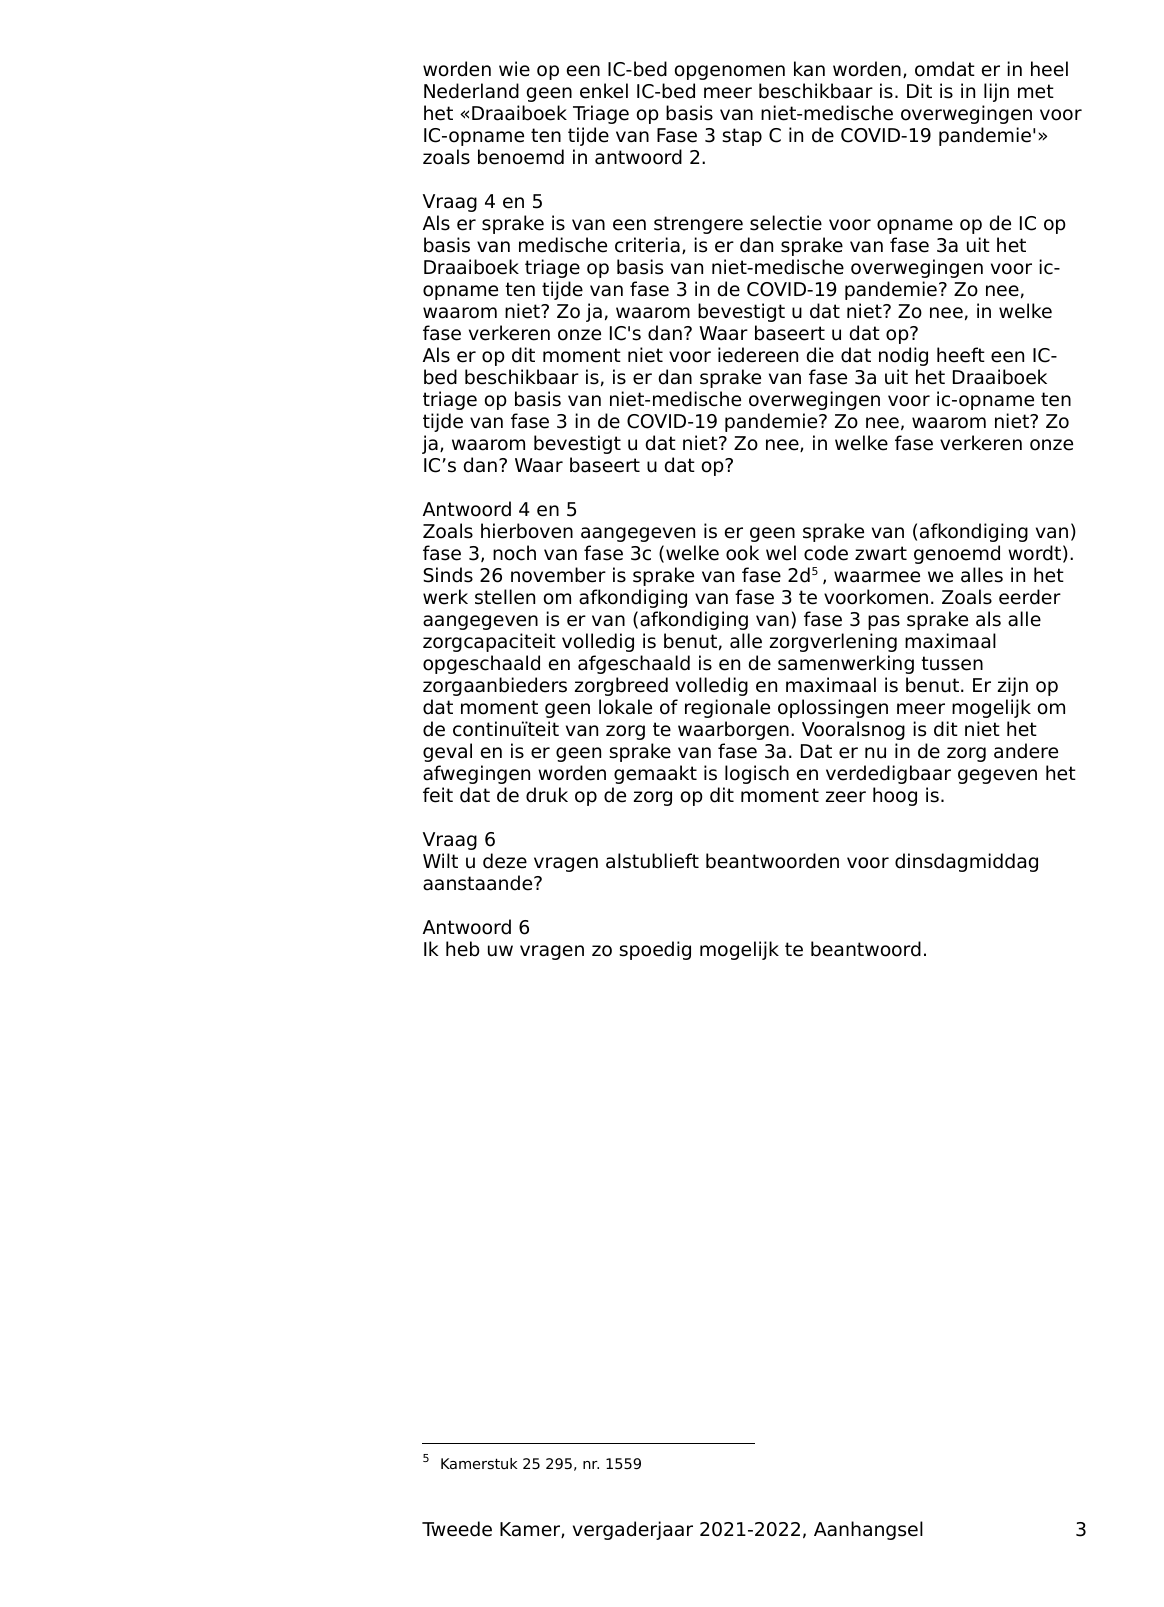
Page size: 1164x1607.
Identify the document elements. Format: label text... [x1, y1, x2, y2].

text Kamerstuk 25 295, nr. 1559 [422, 1452, 1087, 1474]
text Vraag 6 [422, 829, 1087, 851]
text Wilt u deze vragen alstublieft beantwoorden voor dinsdagmiddag aanstaande? [422, 851, 1087, 895]
text worden wie op een IC-bed opgenomen kan worden, omdat er in heel Nederland geen enkel IC-bed meer beschikbaar is. Dit is in lijn met het «Draaiboek Triage op basis van niet-medische overwegingen voor IC-opname ten tijde van Fase 3 stap C in de COVID-19 pandemie'» zoals benoemd in antwoord 2. [422, 59, 1087, 169]
text Als er op dit moment niet voor iedereen die dat nodig heeft een IC-bed beschikbaar is, is er dan sprake van fase 3a uit het Draaiboek triage op basis van niet-medische overwegingen voor ic-opname ten tijde van fase 3 in de COVID-19 pandemie? Zo nee, waarom niet? Zo ja, waarom bevestigt u dat niet? Zo nee, in welke fase verkeren onze IC’s dan? Waar baseert u dat op? [422, 345, 1087, 477]
text Vraag 4 en 5 [422, 191, 1087, 213]
text Zoals hierboven aangegeven is er geen sprake van (afkondiging van) fase 3, noch van fase 3c (welke ook wel code zwart genoemd wordt). Sinds 26 november is sprake van fase 2d, waarmee we alles in het werk stellen om afkondiging van fase 3 te voorkomen. Zoals eerder aangegeven is er van (afkondiging van) fase 3 pas sprake als alle zorgcapaciteit volledig is benut, alle zorgverlening maximaal opgeschaald en afgeschaald is en de samenwerking tussen zorgaanbieders zorgbreed volledig en maximaal is benut. Er zijn op dat moment geen lokale of regionale oplossingen meer mogelijk om de continuïteit van zorg te waarborgen. Vooralsnog is dit niet het geval en is er geen sprake van fase 3a. Dat er nu in de zorg andere afwegingen worden gemaakt is logisch en verdedigbaar gegeven het feit dat de druk op de zorg op dit moment zeer hoog is. [422, 521, 1087, 807]
text Antwoord 6 [422, 917, 1087, 939]
text Ik heb uw vragen zo spoedig mogelijk te beantwoord. [422, 939, 1087, 961]
text Als er sprake is van een strengere selectie voor opname op de IC op basis van medische criteria, is er dan sprake van fase 3a uit het Draaiboek triage op basis van niet-medische overwegingen voor ic-opname ten tijde van fase 3 in de COVID-19 pandemie? Zo nee, waarom niet? Zo ja, waarom bevestigt u dat niet? Zo nee, in welke fase verkeren onze IC's dan? Waar baseert u dat op? [422, 213, 1087, 345]
text Antwoord 4 en 5 [422, 499, 1087, 521]
